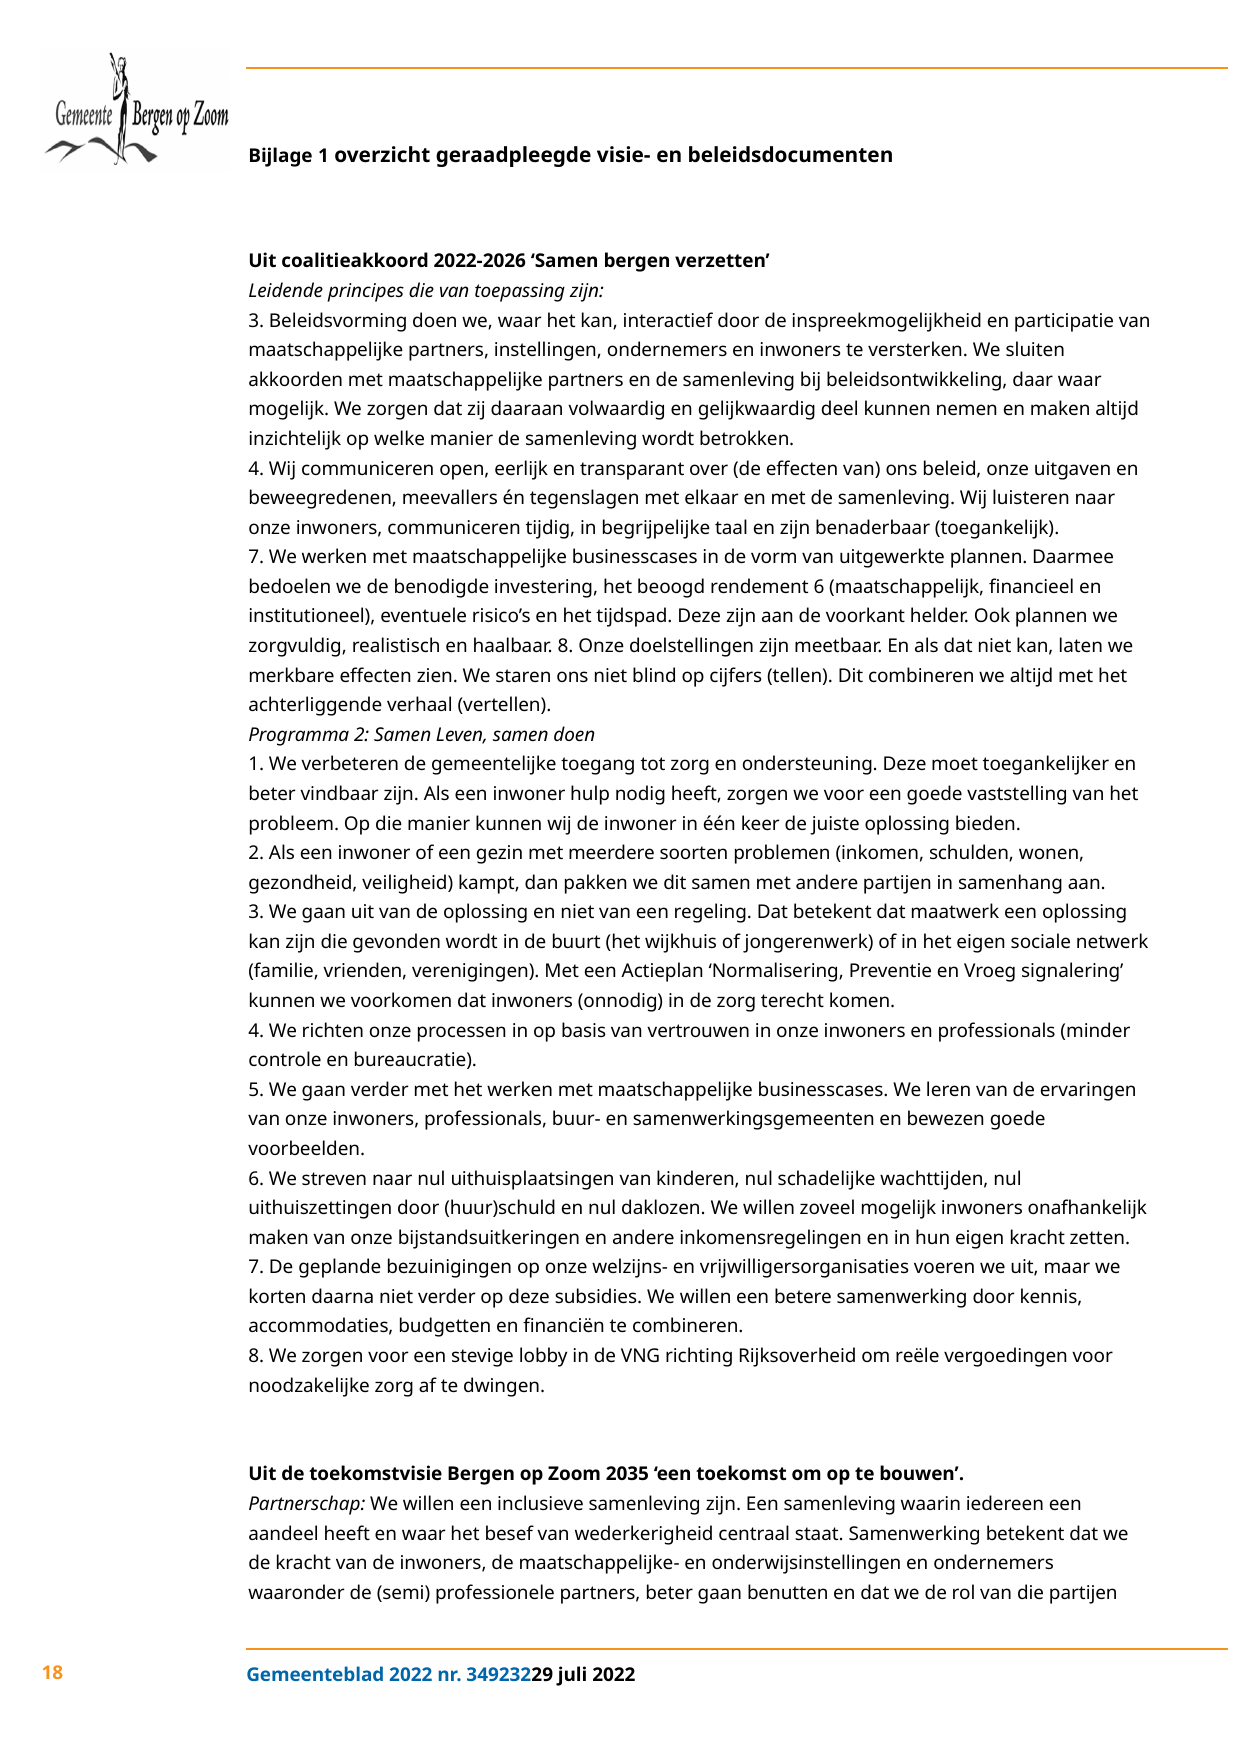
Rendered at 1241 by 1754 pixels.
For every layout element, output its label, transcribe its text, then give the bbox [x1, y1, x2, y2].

text 6. We streven naar nul uithuisplaatsingen van kinderen, nul schadelijke wachttijden, nul uithuiszettingen door (huur)schuld en nul daklozen. We willen zoveel mogelijk inwoners onafhankelijk maken van onze bijstandsuitkeringen en andere inkomensregelingen en in hun eigen kracht zetten. [248, 1165, 1152, 1250]
picture [41, 47, 231, 172]
text Leidende principes die van toepassing zijn: [248, 277, 1152, 303]
text 1. We verbeteren de gemeentelijke toegang tot zorg en ondersteuning. Deze moet toegankelijker en beter vindbaar zijn. Als een inwoner hulp nodig heeft, zorgen we voor een goede vaststelling van het probleem. Op die manier kunnen wij de inwoner in één keer de juiste oplossing bieden. [248, 751, 1152, 836]
text 5. We gaan verder met het werken met maatschappelijke businesscases. We leren van de ervaringen van onze inwoners, professionals, buur- en samenwerkingsgemeenten en bewezen goede voorbeelden. [248, 1076, 1152, 1161]
text 4. Wij communiceren open, eerlijk en transparant over (de effecten van) ons beleid, onze uitgaven en beweegredenen, meevallers én tegenslagen met elkaar en met de samenleving. Wij luisteren naar onze inwoners, communiceren tijdig, in begrijpelijke taal en zijn benaderbaar (toegankelijk). [248, 455, 1152, 540]
text 2. Als een inwoner of een gezin met meerdere soorten problemen (inkomen, schulden, wonen, gezondheid, veiligheid) kampt, dan pakken we dit samen met andere partijen in samenhang aan. [248, 839, 1152, 895]
text Uit de toekomstvisie Bergen op Zoom 2035 ‘een toekomst om op te bouwen’. [248, 1461, 1152, 1486]
text 8. We zorgen voor een stevige lobby in de VNG richting Rijksoverheid om reële vergoedingen voor noodzakelijke zorg af te dwingen. [248, 1342, 1152, 1398]
text 4. We richten onze processen in op basis van vertrouwen in onze inwoners en professionals (minder controle en bureaucratie). [248, 1017, 1152, 1072]
text 7. We werken met maatschappelijke businesscases in de vorm van uitgewerkte plannen. Daarmee bedoelen we de benodigde investering, het beoogd rendement 6 (maatschappelijk, financieel en institutioneel), eventuele risico’s en het tijdspad. Deze zijn aan de voorkant helder. Ook plannen we zorgvuldig, realistisch en haalbaar. 8. Onze doelstellingen zijn meetbaar. En als dat niet kan, laten we merkbare effecten zien. We staren ons niet blind op cijfers (tellen). Dit combineren we altijd met het achterliggende verhaal (vertellen). [248, 543, 1152, 717]
text 7. De geplande bezuinigingen op onze welzijns- en vrijwilligersorganisaties voeren we uit, maar we korten daarna niet verder op deze subsidies. We willen een betere samenwerking door kennis, accommodaties, budgetten en financiën te combineren. [248, 1253, 1152, 1338]
text Partnerschap: We willen een inclusieve samenleving zijn. Een samenleving waarin iedereen een aandeel heeft en waar het besef van wederkerigheid centraal staat. Samenwerking betekent dat we de kracht van de inwoners, de maatschappelijke- en onderwijsinstellingen en ondernemers waaronder de (semi) professionele partners, beter gaan benutten en dat we de rol van die partijen [248, 1490, 1152, 1605]
text Uit coalitieakkoord 2022-2026 ‘Samen bergen verzetten’ [248, 248, 1152, 273]
text 3. We gaan uit van de oplossing en niet van een regeling. Dat betekent dat maatwerk een oplossing kan zijn die gevonden wordt in de buurt (het wijkhuis of jongerenwerk) of in het eigen sociale netwerk (familie, vrienden, verenigingen). Met een Actieplan ‘Normalisering, Preventie en Vroeg signalering’ kunnen we voorkomen dat inwoners (onnodig) in de zorg terecht komen. [248, 898, 1152, 1013]
text 3. Beleidsvorming doen we, waar het kan, interactief door de inspreekmogelijkheid en participatie van maatschappelijke partners, instellingen, ondernemers en inwoners te versterken. We sluiten akkoorden met maatschappelijke partners en de samenleving bij beleidsontwikkeling, daar waar mogelijk. We zorgen dat zij daaraan volwaardig en gelijkwaardig deel kunnen nemen en maken altijd inzichtelijk op welke manier de samenleving wordt betrokken. [248, 307, 1152, 451]
text Bijlage 1 overzicht geraadpleegde visie- en beleidsdocumenten [248, 140, 1152, 169]
text Programma 2: Samen Leven, samen doen [248, 721, 1152, 747]
